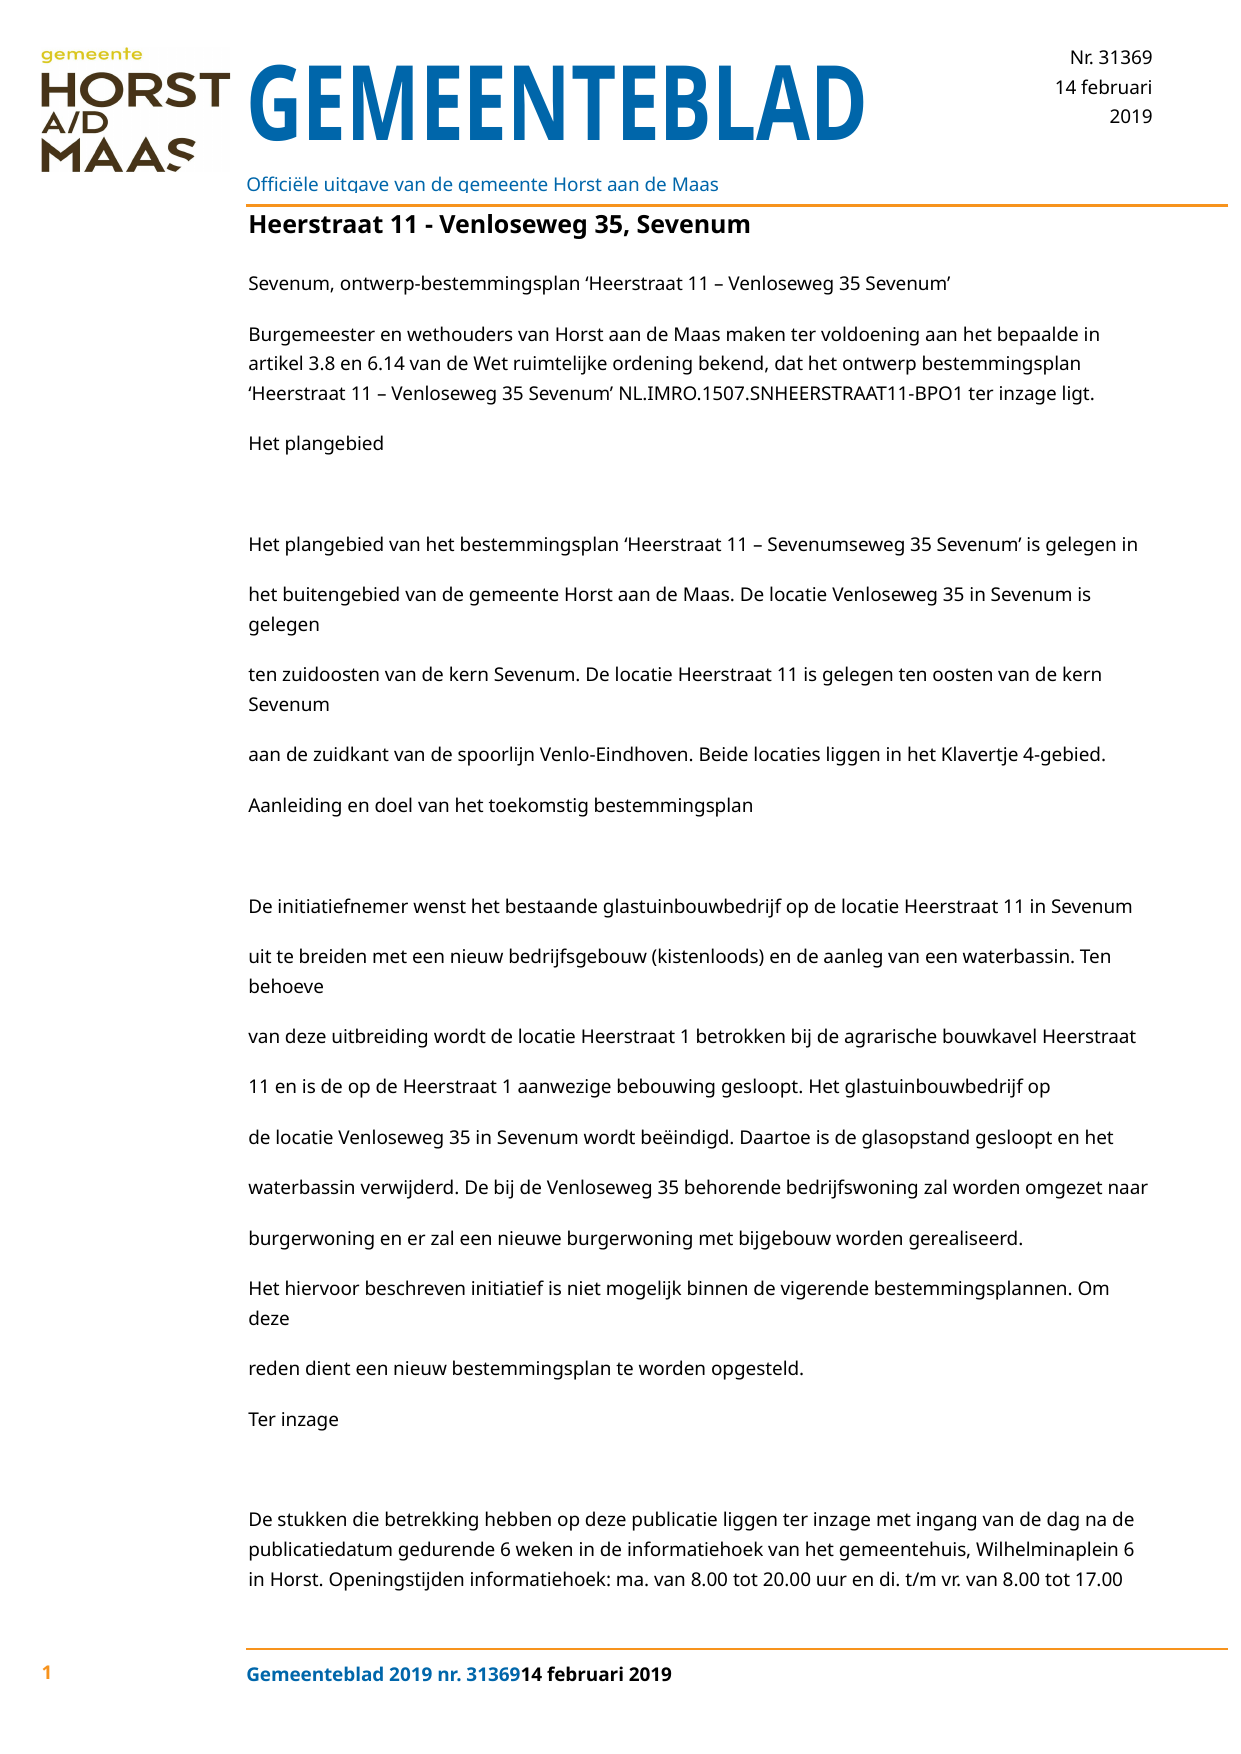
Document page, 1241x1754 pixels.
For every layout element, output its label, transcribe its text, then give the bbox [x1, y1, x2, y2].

text van deze uitbreiding wordt de locatie Heerstraat 1 betrokken bij de agrarische bouwkavel Heerstraat [248, 1023, 1152, 1049]
text Het plangebied van het bestemmingsplan ‘Heerstraat 11 – Sevenumseweg 35 Sevenum’ is gelegen in [248, 531, 1152, 557]
text De stukken die betrekking hebben op deze publicatie liggen ter inzage met ingang van de dag na de publicatiedatum gedurende 6 weken in de informatiehoek van het gemeentehuis, Wilhelminaplein 6 in Horst. Openingstijden informatiehoek: ma. van 8.00 tot 20.00 uur en di. t/m vr. van 8.00 tot 17.00 [248, 1507, 1152, 1591]
text de locatie Venloseweg 35 in Sevenum wordt beëindigd. Daartoe is de glasopstand gesloopt en het [248, 1124, 1152, 1150]
text Heerstraat 11 - Venloseweg 35, Sevenum [248, 207, 1152, 241]
text De initiatiefnemer wenst het bestaande glastuinbouwbedrijf op de locatie Heerstraat 11 in Sevenum [248, 893, 1152, 918]
text waterbassin verwijderd. De bij de Venloseweg 35 behorende bedrijfswoning zal worden omgezet naar [248, 1174, 1152, 1200]
text aan de zuidkant van de spoorlijn Venlo-Eindhoven. Beide locaties liggen in het Klavertje 4-gebied. [248, 742, 1152, 767]
text 11 en is de op de Heerstraat 1 aanwezige bebouwing gesloopt. Het glastuinbouwbedrijf op [248, 1074, 1152, 1099]
text het buitengebied van de gemeente Horst aan de Maas. De locatie Venloseweg 35 in Sevenum is gelegen [248, 582, 1152, 637]
text Het hiervoor beschreven initiatief is niet mogelijk binnen de vigerende bestemmingsplannen. Om deze [248, 1275, 1152, 1331]
text uit te breiden met een nieuw bedrijfsgebouw (kistenloods) en de aanleg van een waterbassin. Ten behoeve [248, 943, 1152, 998]
picture [41, 47, 231, 172]
text Ter inzage [248, 1406, 1152, 1431]
text reden dient een nieuw bestemmingsplan te worden opgesteld. [248, 1355, 1152, 1381]
text Burgemeester en wethouders van Horst aan de Maas maken ter voldoening aan het bepaalde in artikel 3.8 en 6.14 van de Wet ruimtelijke ordening bekend, dat het ontwerp bestemmingsplan ‘Heerstraat 11 – Venloseweg 35 Sevenum’ NL.IMRO.1507.SNHEERSTRAAT11-BPO1 ter inzage ligt. [248, 321, 1152, 406]
text Sevenum, ontwerp-bestemmingsplan ‘Heerstraat 11 – Venloseweg 35 Sevenum’ [248, 270, 1152, 296]
text burgerwoning en er zal een nieuwe burgerwoning met bijgebouw worden gerealiseerd. [248, 1225, 1152, 1251]
text Het plangebied [248, 430, 1152, 456]
text ten zuidoosten van de kern Sevenum. De locatie Heerstraat 11 is gelegen ten oosten van de kern Sevenum [248, 662, 1152, 717]
text Aanleiding en doel van het toekomstig bestemmingsplan [248, 792, 1152, 818]
